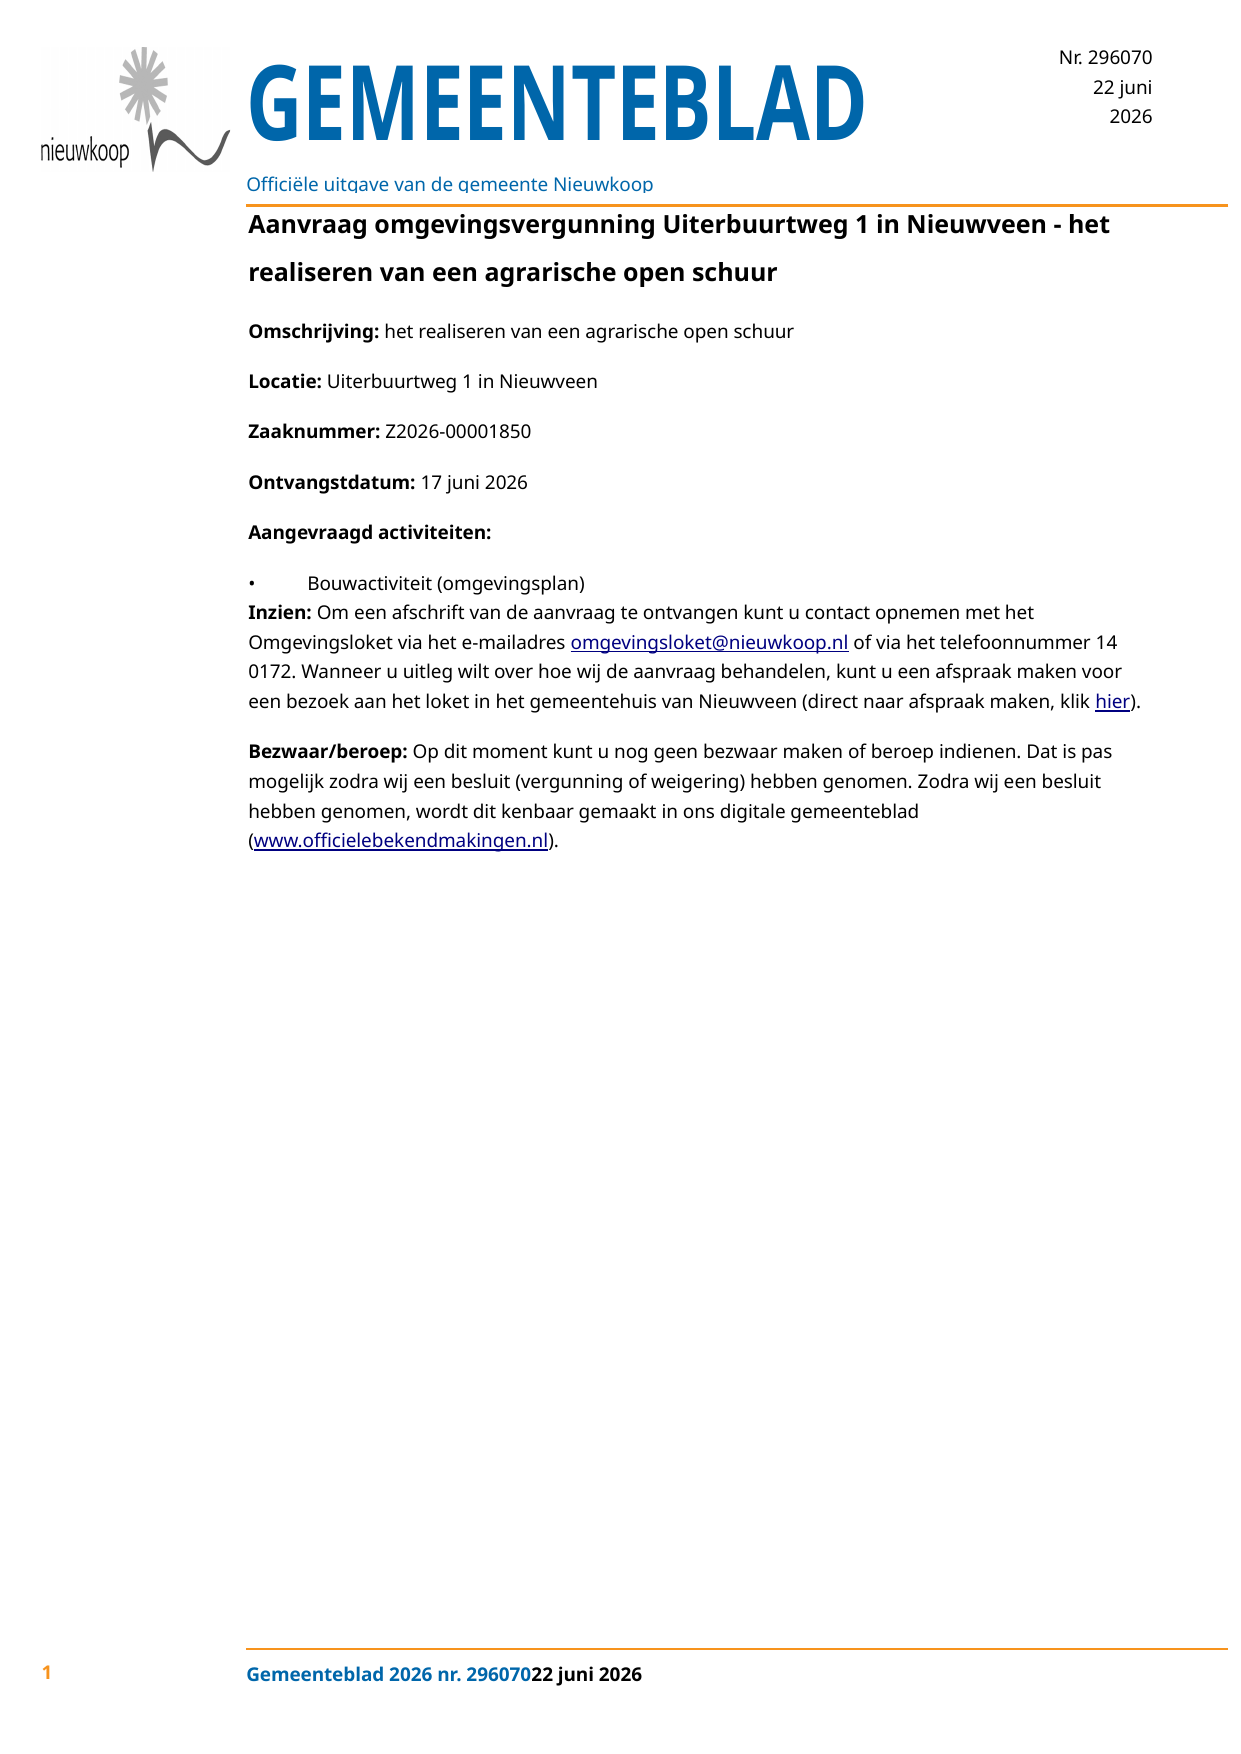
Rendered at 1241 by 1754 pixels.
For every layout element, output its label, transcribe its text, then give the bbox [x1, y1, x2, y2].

text Aanvraag omgevingsvergunning Uiterbuurtweg 1 in Nieuwveen - het realiseren van een agrarische open schuur [248, 207, 1152, 288]
text Locatie: Uiterbuurtweg 1 in Nieuwveen [248, 368, 1152, 394]
list Bouwactiviteit (omgevingsplan) [248, 570, 1152, 596]
text Aangevraagd activiteiten: [248, 519, 1152, 545]
text Zaaknummer: Z2026-00001850 [248, 419, 1152, 444]
text Omschrijving: het realiseren van een agrarische open schuur [248, 318, 1152, 344]
text Ontvangstdatum: 17 juni 2026 [248, 469, 1152, 495]
picture [41, 47, 231, 172]
text Inzien: Om een afschrift van de aanvraag te ontvangen kunt u contact opnemen met het Omgevingsloket via het e-mailadres omgevingsloket@nieuwkoop.nl of via het telefoonnummer 14 0172. Wanneer u uitleg wilt over hoe wij de aanvraag behandelen, kunt u een afspraak maken voor een bezoek aan het loket in het gemeentehuis van Nieuwveen (direct naar afspraak maken, klik hier). [248, 599, 1152, 714]
text Bezwaar/beroep: Op dit moment kunt u nog geen bezwaar maken of beroep indienen. Dat is pas mogelijk zodra wij een besluit (vergunning of weigering) hebben genomen. Zodra wij een besluit hebben genomen, wordt dit kenbaar gemaakt in ons digitale gemeenteblad (www.officielebekendmakingen.nl). [248, 739, 1152, 853]
